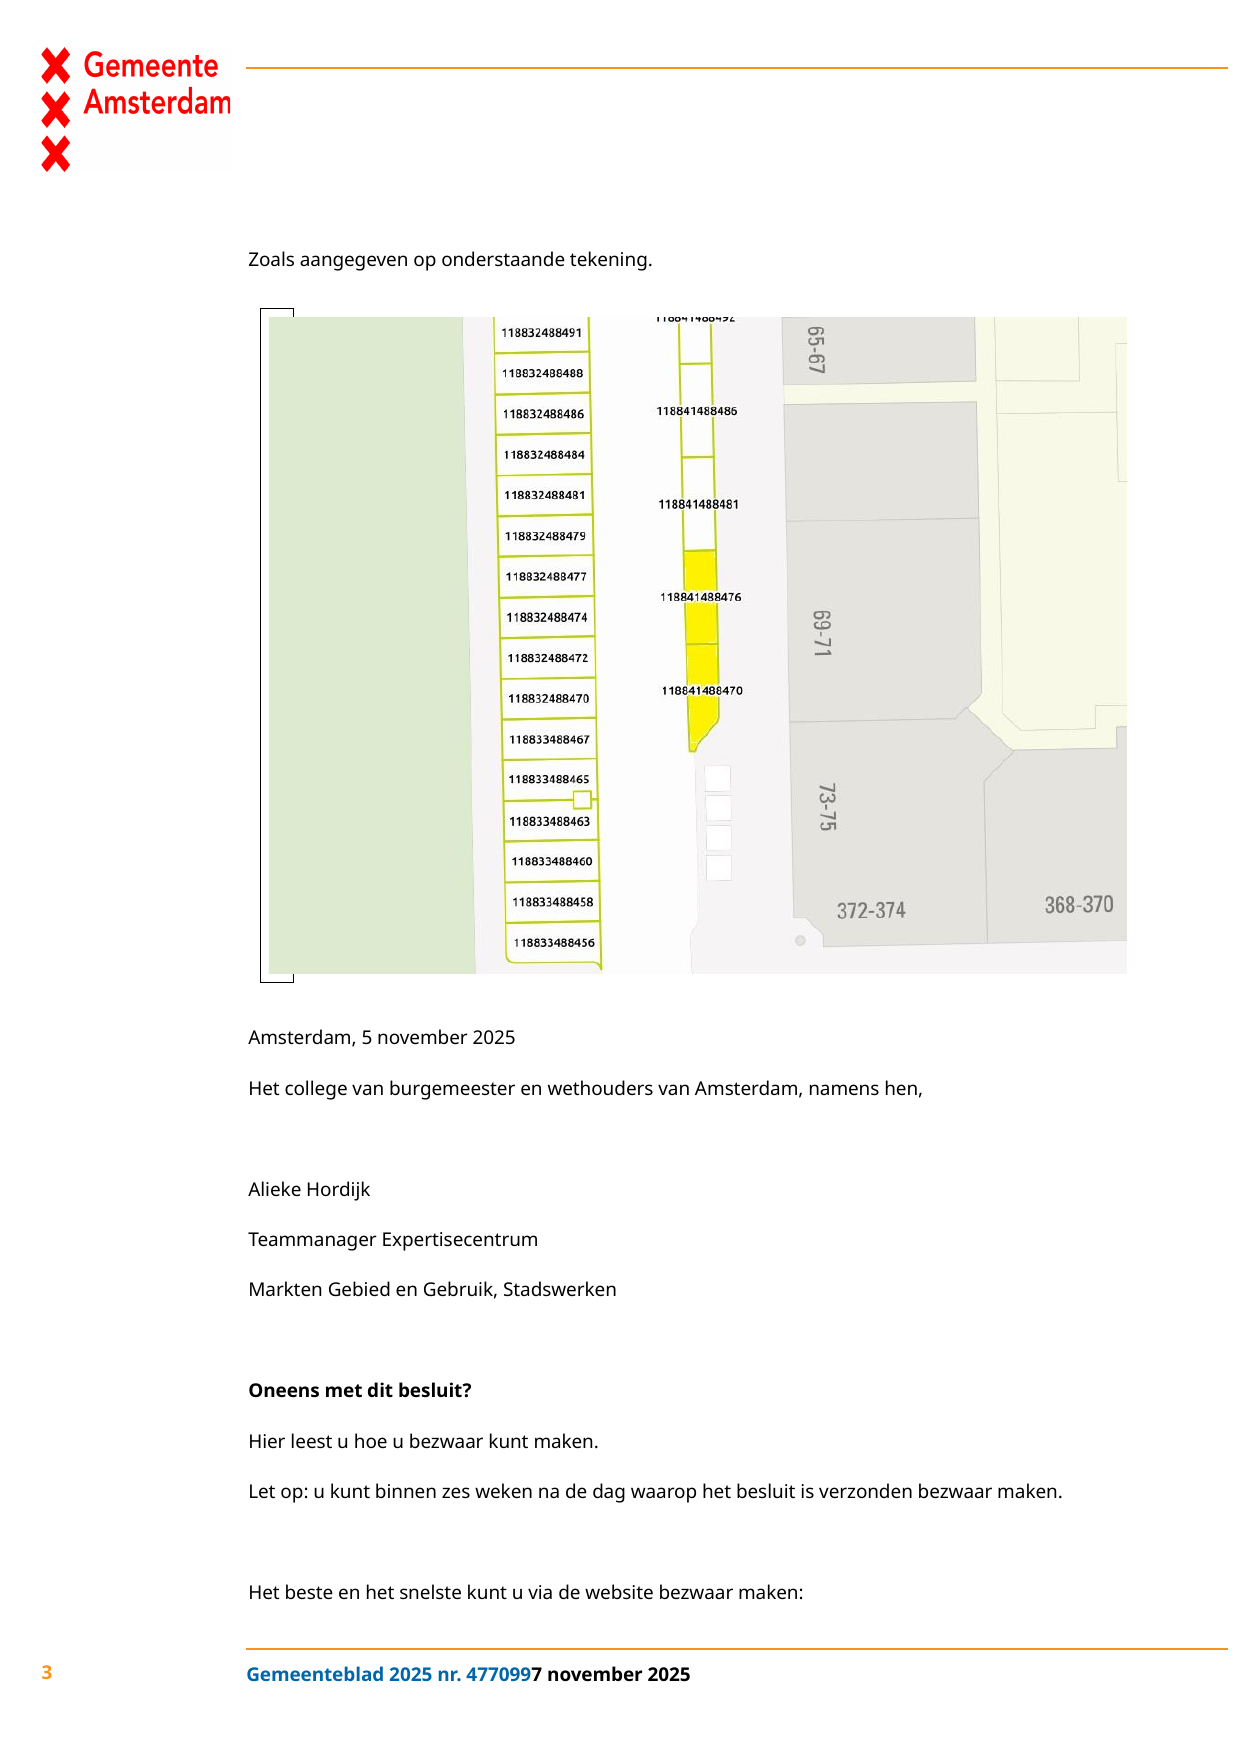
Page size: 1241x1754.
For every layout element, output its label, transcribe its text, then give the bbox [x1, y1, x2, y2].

text Oneens met dit besluit? [248, 1377, 1152, 1403]
text Het beste en het snelste kunt u via de website bezwaar maken: [248, 1579, 1152, 1605]
text Alieke Hordijk [248, 1176, 1152, 1202]
text Amsterdam, 5 november 2025 [248, 1024, 1152, 1050]
text Zoals aangegeven op onderstaande tekening. [248, 246, 1152, 272]
text Hier leest u hoe u bezwaar kunt maken. [248, 1428, 1152, 1454]
picture [41, 47, 231, 172]
text Markten Gebied en Gebruik, Stadswerken [248, 1277, 1152, 1302]
text Teammanager Expertisecentrum [248, 1226, 1152, 1252]
text Let op: u kunt binnen zes weken na de dag waarop het besluit is verzonden bezwaar maken. [248, 1478, 1152, 1504]
picture [268, 317, 1127, 974]
text Het college van burgemeester en wethouders van Amsterdam, namens hen, [248, 1075, 1152, 1101]
